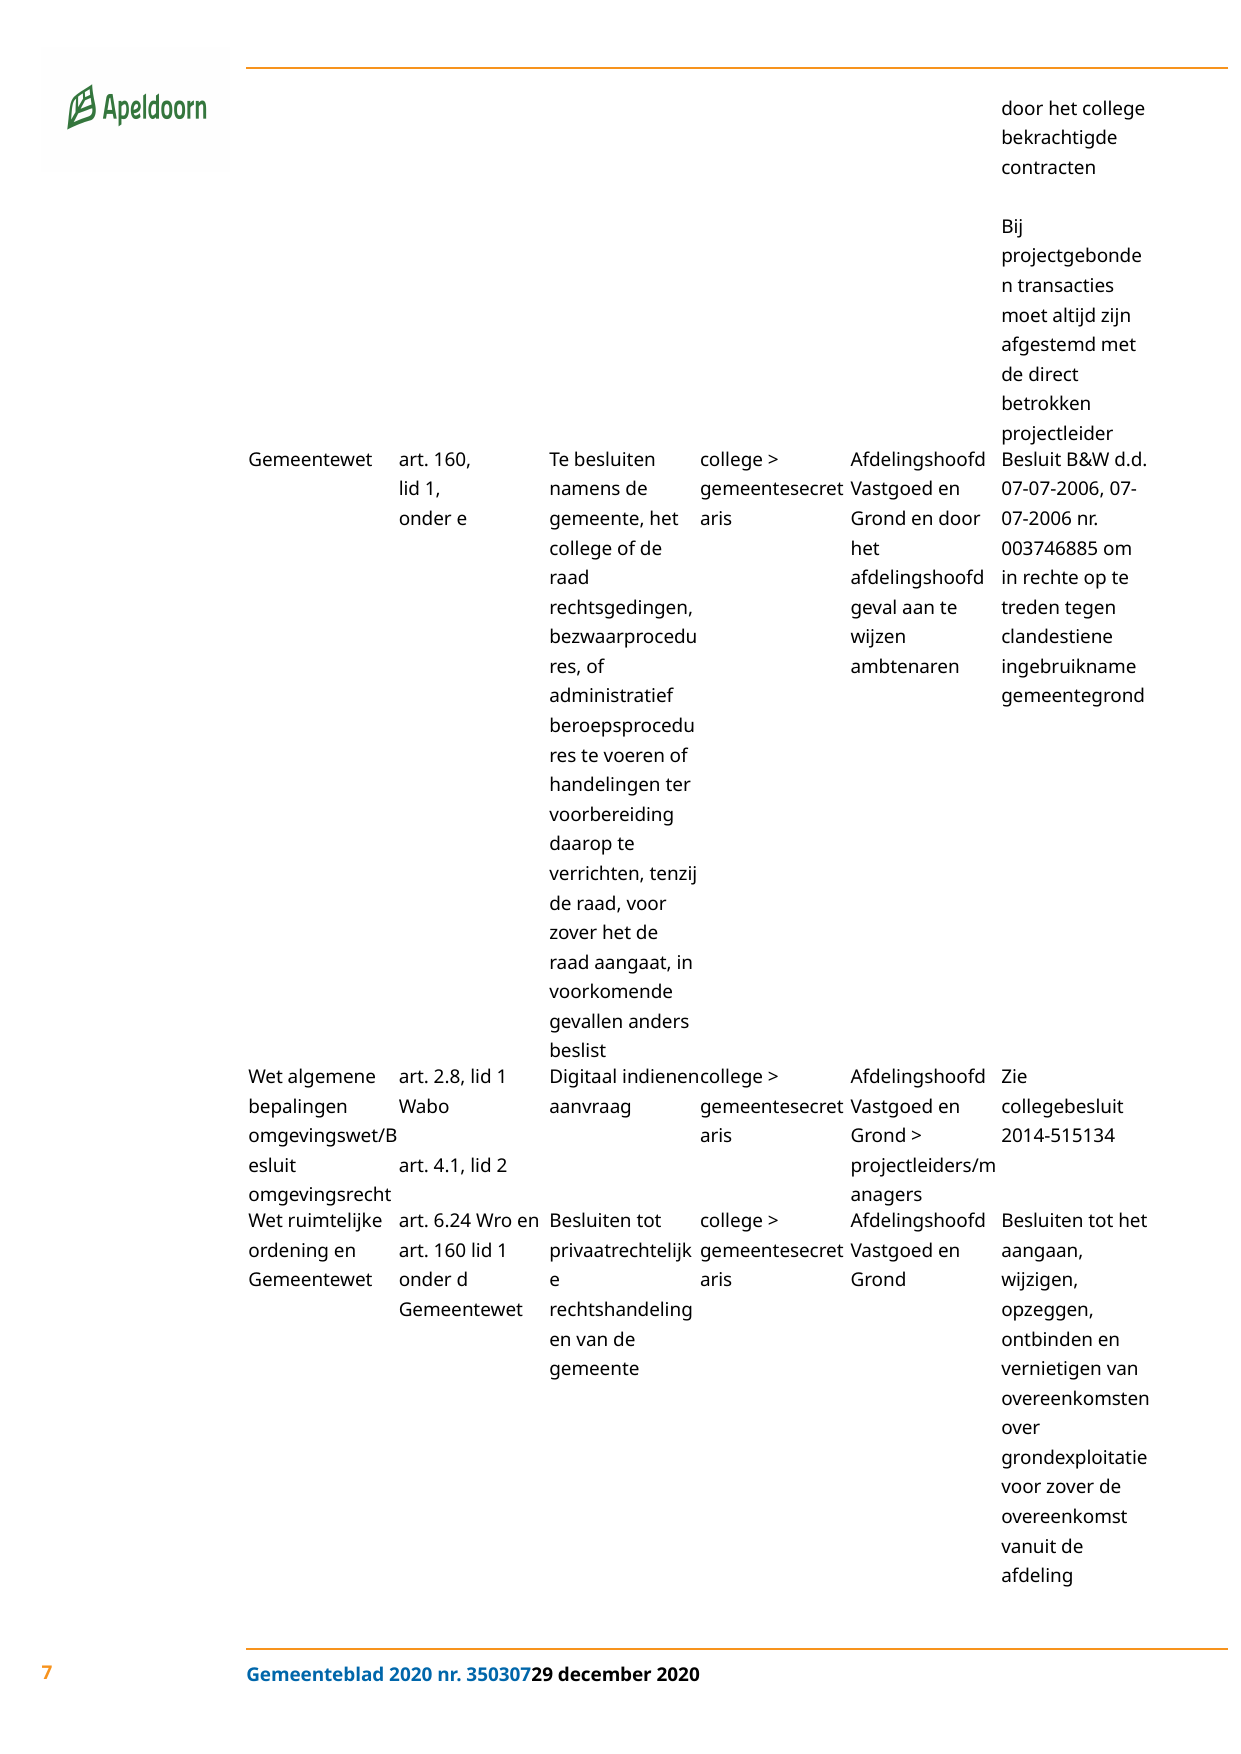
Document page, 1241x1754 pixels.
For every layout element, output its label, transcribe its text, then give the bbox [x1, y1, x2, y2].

picture [41, 47, 231, 172]
table_cell Besluiten tot het aangaan, wijzigen, opzeggen, ontbinden en vernietigen van overeenkomsten over grondexploitatie voor zover de overeenkomst vanuit de afdeling [1001, 1208, 1152, 1588]
table_cell college > gemeentesecretaris [700, 446, 850, 1063]
table_cell Digitaal indienen aanvraag [549, 1063, 700, 1207]
table_cell [700, 95, 850, 446]
table_cell [399, 95, 549, 446]
table_cell Zie collegebesluit 2014-515134 [1001, 1063, 1152, 1207]
table_cell Besluit B&W d.d. 07-07-2006, 07-07-2006 nr. 003746885 om in rechte op te treden tegen clandestiene ingebruikname gemeentegrond [1001, 446, 1152, 1063]
table_cell door het college bekrachtigde contracten Bij projectgebonden transacties moet altijd zijn afgestemd met de direct betrokken projectleider [1001, 95, 1152, 446]
table_cell Wet ruimtelijke ordening en Gemeentewet [248, 1208, 398, 1588]
table_cell Afdelingshoofd Vastgoed en Grond en door het afdelingshoofd geval aan te wijzen ambtenaren [850, 446, 1001, 1063]
table_cell [248, 95, 398, 446]
table_cell college > gemeentesecretaris [700, 1063, 850, 1207]
table_cell Te besluiten namens de gemeente, het college of de raad rechtsgedingen, bezwaarprocedures, of administratief beroepsprocedures te voeren of handelingen ter voorbereiding daarop te verrichten, tenzij de raad, voor zover het de raad aangaat, in voorkomende gevallen anders beslist [549, 446, 700, 1063]
table_cell Besluiten tot privaatrechtelijke rechtshandelingen van de gemeente [549, 1208, 700, 1588]
table_cell [850, 95, 1001, 446]
table_cell Wet algemene bepalingen omgevingswet/Besluit omgevingsrecht [248, 1063, 398, 1207]
table_cell art. 2.8, lid 1 Wabo art. 4.1, lid 2 [399, 1063, 549, 1207]
table_cell Afdelingshoofd Vastgoed en Grond [850, 1208, 1001, 1588]
table_cell Afdelingshoofd Vastgoed en Grond > projectleiders/managers [850, 1063, 1001, 1207]
table_cell Gemeentewet [248, 446, 398, 1063]
table_cell college > gemeentesecretaris [700, 1208, 850, 1588]
table_cell art. 6.24 Wro en art. 160 lid 1 onder d Gemeentewet [399, 1208, 549, 1588]
table_cell art. 160, lid 1, onder e [399, 446, 549, 1063]
table_cell [549, 95, 700, 446]
